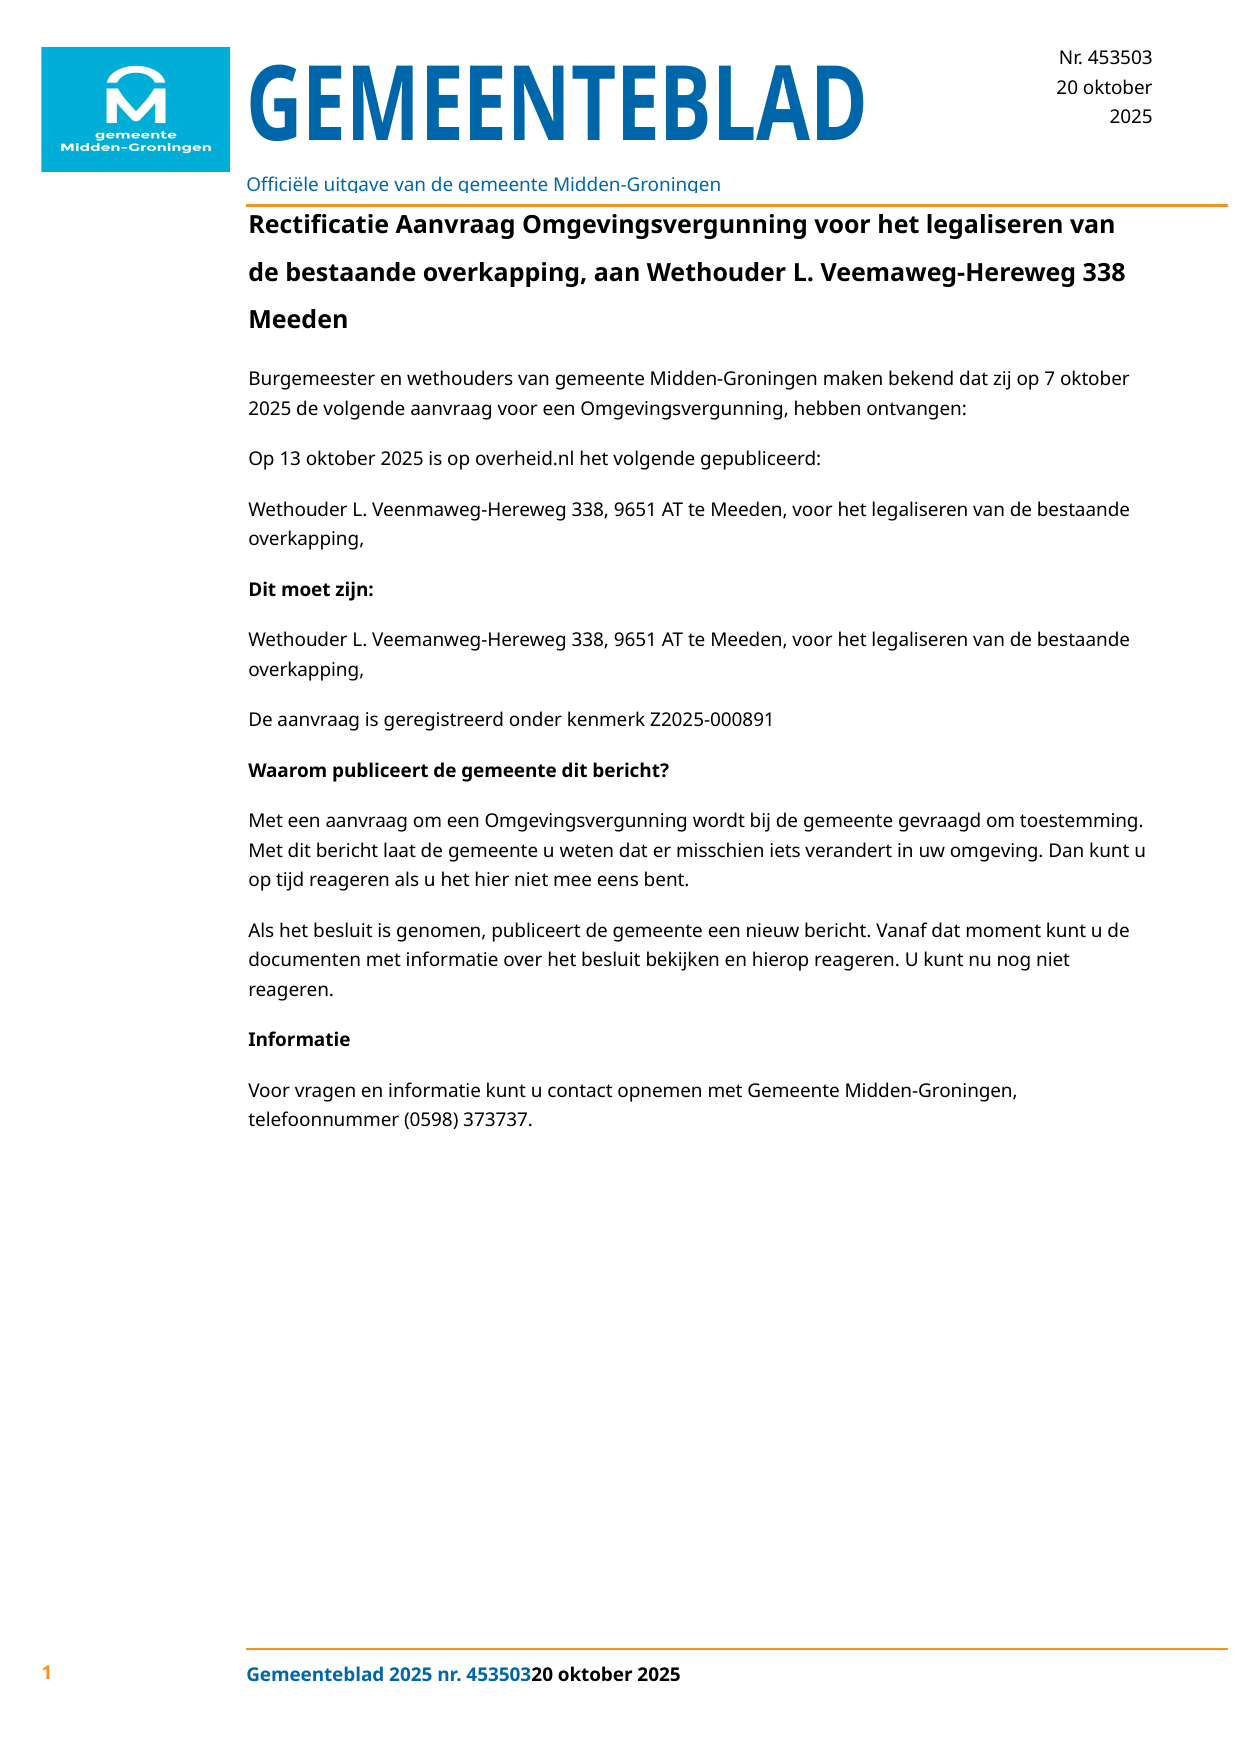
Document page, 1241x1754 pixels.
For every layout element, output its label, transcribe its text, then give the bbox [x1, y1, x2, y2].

text Als het besluit is genomen, publiceert de gemeente een nieuw bericht. Vanaf dat moment kunt u de documenten met informatie over het besluit bekijken en hierop reageren. U kunt nu nog niet reageren. [248, 917, 1152, 1002]
text Voor vragen en informatie kunt u contact opnemen met Gemeente Midden-Groningen, telefoonnummer (0598) 373737. [248, 1077, 1152, 1132]
picture [184, 146, 190, 153]
text Rectificatie Aanvraag Omgevingsvergunning voor het legaliseren van de bestaande overkapping, aan Wethouder L. Veemaweg-Hereweg 338 Meeden [248, 207, 1152, 336]
text Burgemeester en wethouders van gemeente Midden-Groningen maken bekend dat zij op 7 oktober 2025 de volgende aanvraag voor een Omgevingsvergunning, hebben ontvangen: [248, 366, 1152, 421]
text Op 13 oktober 2025 is op overheid.nl het volgende gepubliceerd: [248, 446, 1152, 471]
text De aanvraag is geregistreerd onder kenmerk Z2025-000891 [248, 706, 1152, 732]
text Waarom publiceert de gemeente dit bericht? [248, 757, 1152, 782]
text Informatie [248, 1026, 1152, 1052]
picture [108, 66, 164, 82]
text Met een aanvraag om een Omgevingsvergunning wordt bij de gemeente gevraagd om toestemming. Met dit bericht laat de gemeente u weten dat er misschien iets verandert in uw omgeving. Dan kunt u op tijd reageren als u het hier niet mee eens bent. [248, 807, 1152, 892]
text Wethouder L. Veenmaweg-Hereweg 338, 9651 AT te Meeden, voor het legaliseren van de bestaande overkapping, [248, 496, 1152, 551]
picture [107, 89, 165, 122]
text Dit moet zijn: [248, 576, 1152, 602]
text Wethouder L. Veemanweg-Hereweg 338, 9651 AT te Meeden, voor het legaliseren van de bestaande overkapping, [248, 626, 1152, 682]
